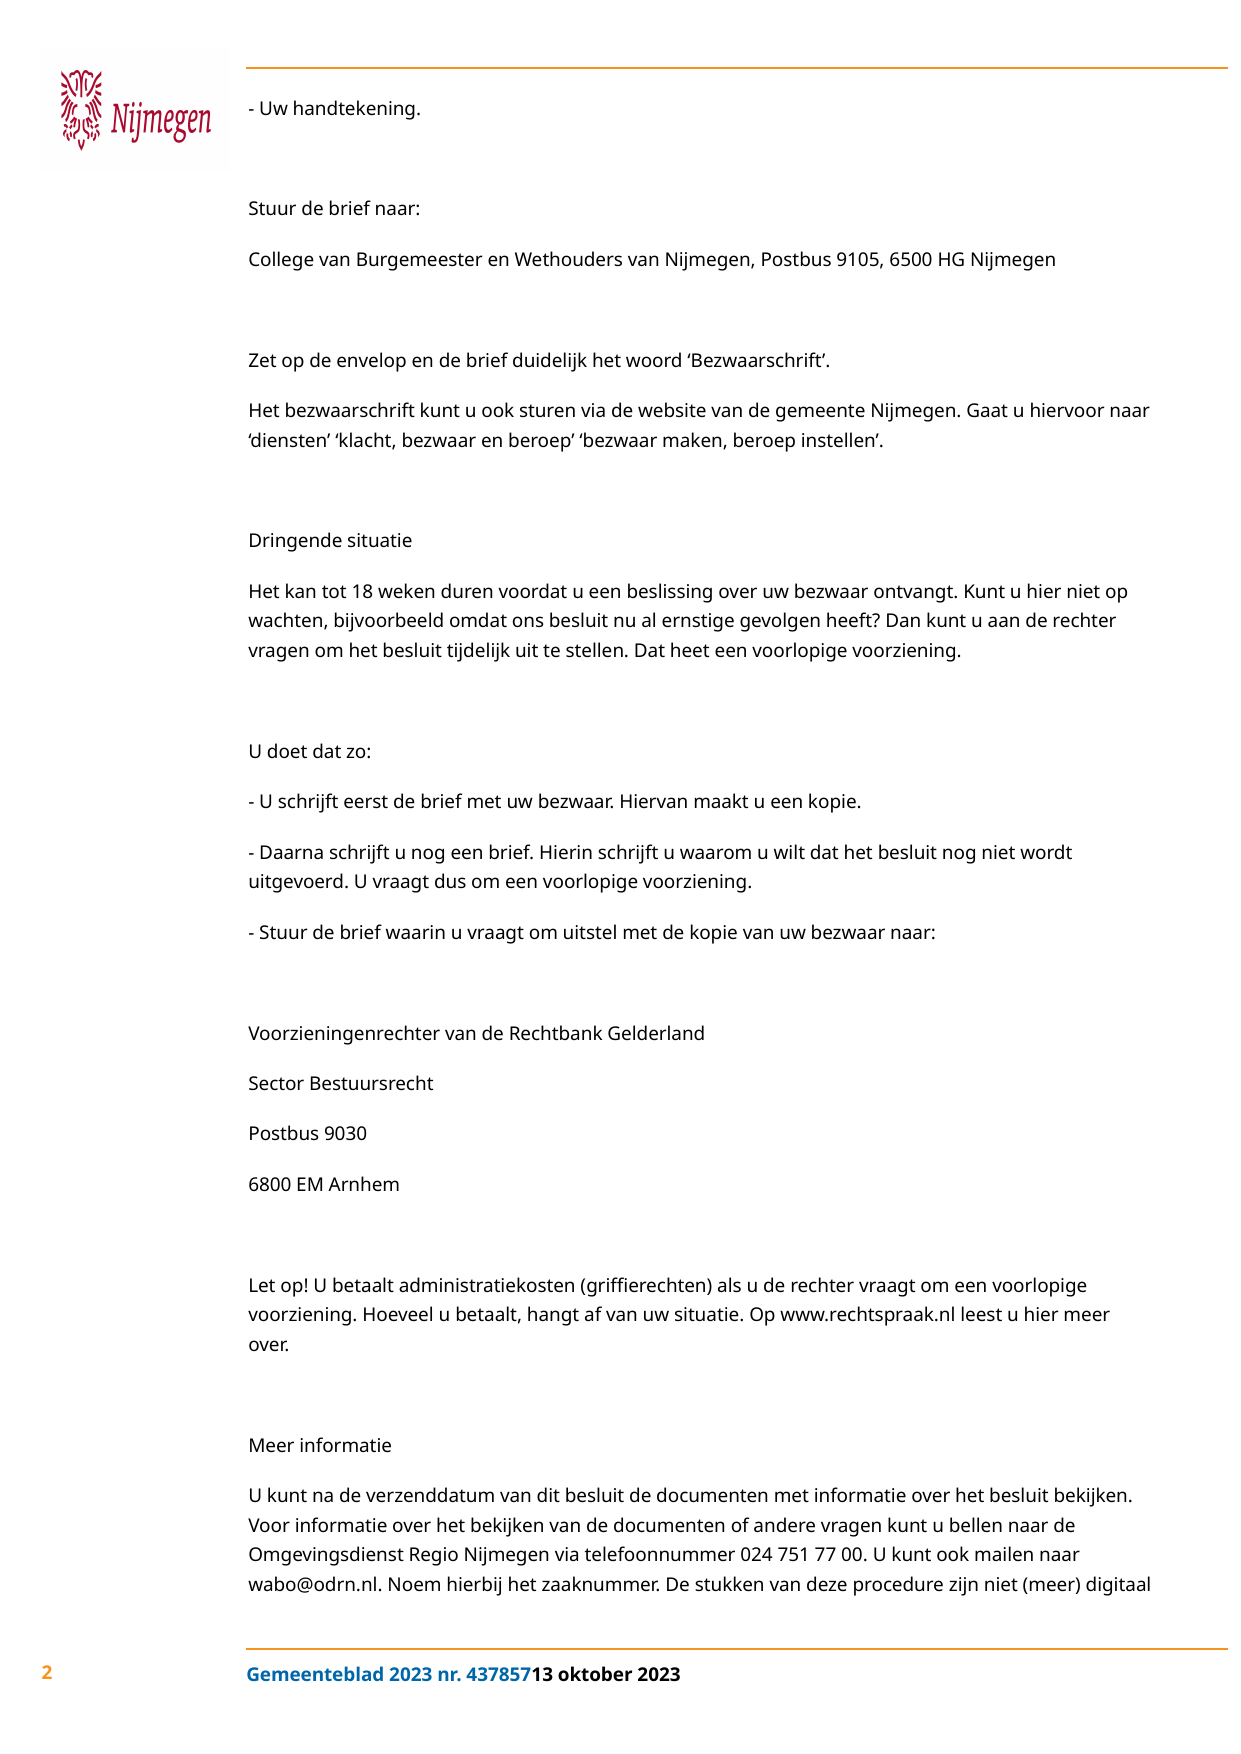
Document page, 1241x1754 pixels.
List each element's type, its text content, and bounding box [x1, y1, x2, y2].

text - U schrijft eerst de brief met uw bezwaar. Hiervan maakt u een kopie. [248, 788, 1152, 814]
text - Stuur de brief waarin u vraagt om uitstel met de kopie van uw bezwaar naar: [248, 919, 1152, 945]
text Meer informatie [248, 1432, 1152, 1458]
text College van Burgemeester en Wethouders van Nijmegen, Postbus 9105, 6500 HG Nijmegen [248, 246, 1152, 272]
text Het kan tot 18 weken duren voordat u een beslissing over uw bezwaar ontvangt. Kunt u hier niet op wachten, bijvoorbeeld omdat ons besluit nu al ernstige gevolgen heeft? Dan kunt u aan de rechter vragen om het besluit tijdelijk uit te stellen. Dat heet een voorlopige voorziening. [248, 578, 1152, 663]
text Het bezwaarschrift kunt u ook sturen via de website van de gemeente Nijmegen. Gaat u hiervoor naar ‘diensten’ ‘klacht, bezwaar en beroep’ ‘bezwaar maken, beroep instellen’. [248, 397, 1152, 453]
text Stuur de brief naar: [248, 196, 1152, 221]
text Sector Bestuursrecht [248, 1070, 1152, 1096]
text U doet dat zo: [248, 738, 1152, 764]
text - Daarna schrijft u nog een brief. Hierin schrijft u waarom u wilt dat het besluit nog niet wordt uitgevoerd. U vraagt dus om een voorlopige voorziening. [248, 839, 1152, 894]
text Voorzieningenrechter van de Rechtbank Gelderland [248, 1020, 1152, 1046]
text Dringende situatie [248, 528, 1152, 553]
text Let op! U betaalt administratiekosten (griffierechten) als u de rechter vraagt om een voorlopige voorziening. Hoeveel u betaalt, hangt af van uw situatie. Op www.rechtspraak.nl leest u hier meer over. [248, 1272, 1152, 1357]
text 6800 EM Arnhem [248, 1171, 1152, 1197]
text Postbus 9030 [248, 1121, 1152, 1146]
text U kunt na de verzenddatum van dit besluit de documenten met informatie over het besluit bekijken. Voor informatie over het bekijken van de documenten of andere vragen kunt u bellen naar de Omgevingsdienst Regio Nijmegen via telefoonnummer 024 751 77 00. U kunt ook mailen naar wabo@odrn.nl. Noem hierbij het zaaknummer. De stukken van deze procedure zijn niet (meer) digitaal [248, 1482, 1152, 1597]
text Zet op de envelop en de brief duidelijk het woord ‘Bezwaarschrift’. [248, 347, 1152, 373]
text - Uw handtekening. [248, 95, 1152, 121]
picture [41, 47, 231, 172]
